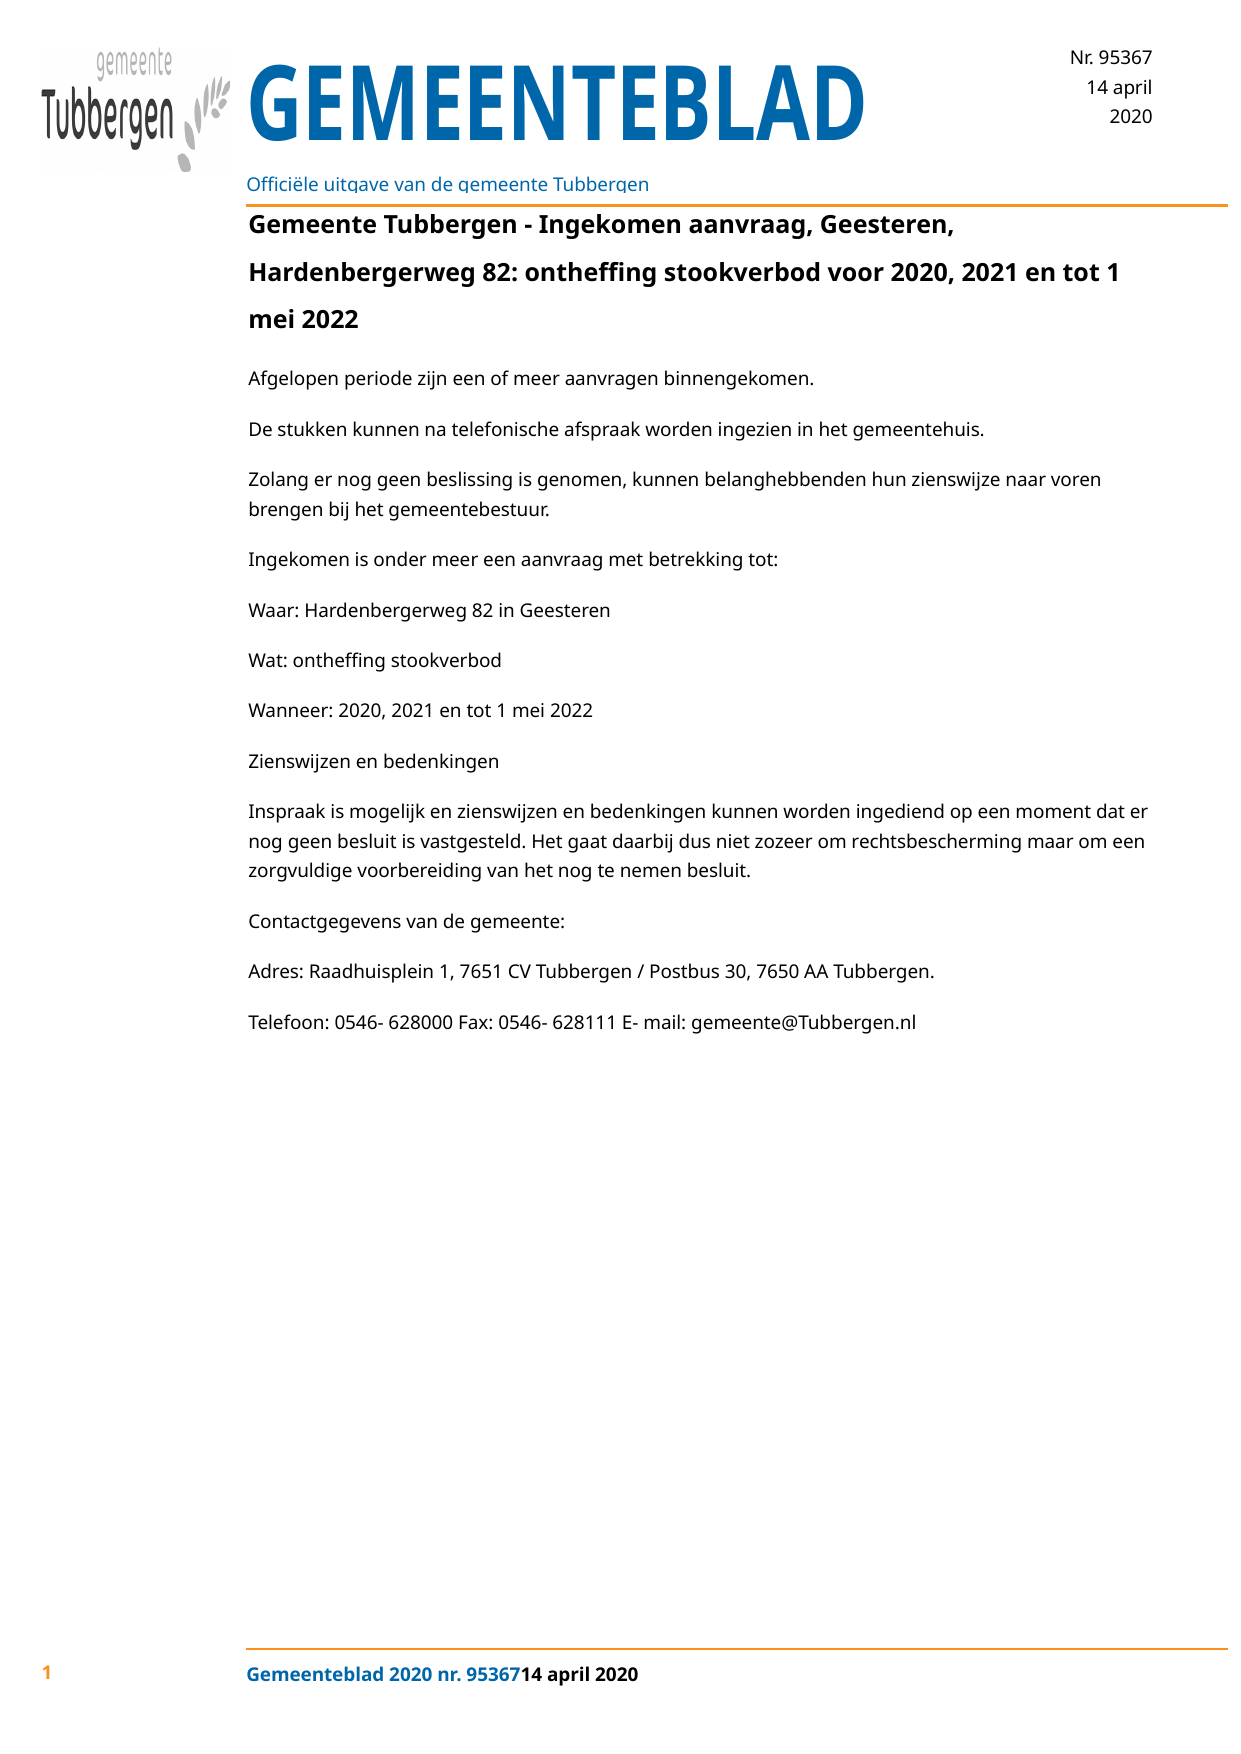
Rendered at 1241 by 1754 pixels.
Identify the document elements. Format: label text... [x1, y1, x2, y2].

text De stukken kunnen na telefonische afspraak worden ingezien in het gemeentehuis. [248, 416, 1152, 442]
text Zienswijzen en bedenkingen [248, 748, 1152, 774]
text Ingekomen is onder meer een aanvraag met betrekking tot: [248, 546, 1152, 572]
text Zolang er nog geen beslissing is genomen, kunnen belanghebbenden hun zienswijze naar voren brengen bij het gemeentebestuur. [248, 466, 1152, 522]
text Gemeente Tubbergen - Ingekomen aanvraag, Geesteren, Hardenbergerweg 82: ontheffing stookverbod voor 2020, 2021 en tot 1 mei 2022 [248, 207, 1152, 336]
text Contactgegevens van de gemeente: [248, 908, 1152, 934]
text Afgelopen periode zijn een of meer aanvragen binnengekomen. [248, 366, 1152, 391]
text Inspraak is mogelijk en zienswijzen en bedenkingen kunnen worden ingediend op een moment dat er nog geen besluit is vastgesteld. Het gaat daarbij dus niet zozeer om rechtsbescherming maar om een zorgvuldige voorbereiding van het nog te nemen besluit. [248, 798, 1152, 883]
text Adres: Raadhuisplein 1, 7651 CV Tubbergen / Postbus 30, 7650 AA Tubbergen. [248, 958, 1152, 984]
text Wanneer: 2020, 2021 en tot 1 mei 2022 [248, 698, 1152, 723]
text Telefoon: 0546- 628000 Fax: 0546- 628111 E- mail: gemeente@Tubbergen.nl [248, 1009, 1152, 1034]
text Waar: Hardenbergerweg 82 in Geesteren [248, 597, 1152, 622]
picture [41, 47, 231, 172]
text Wat: ontheffing stookverbod [248, 647, 1152, 673]
